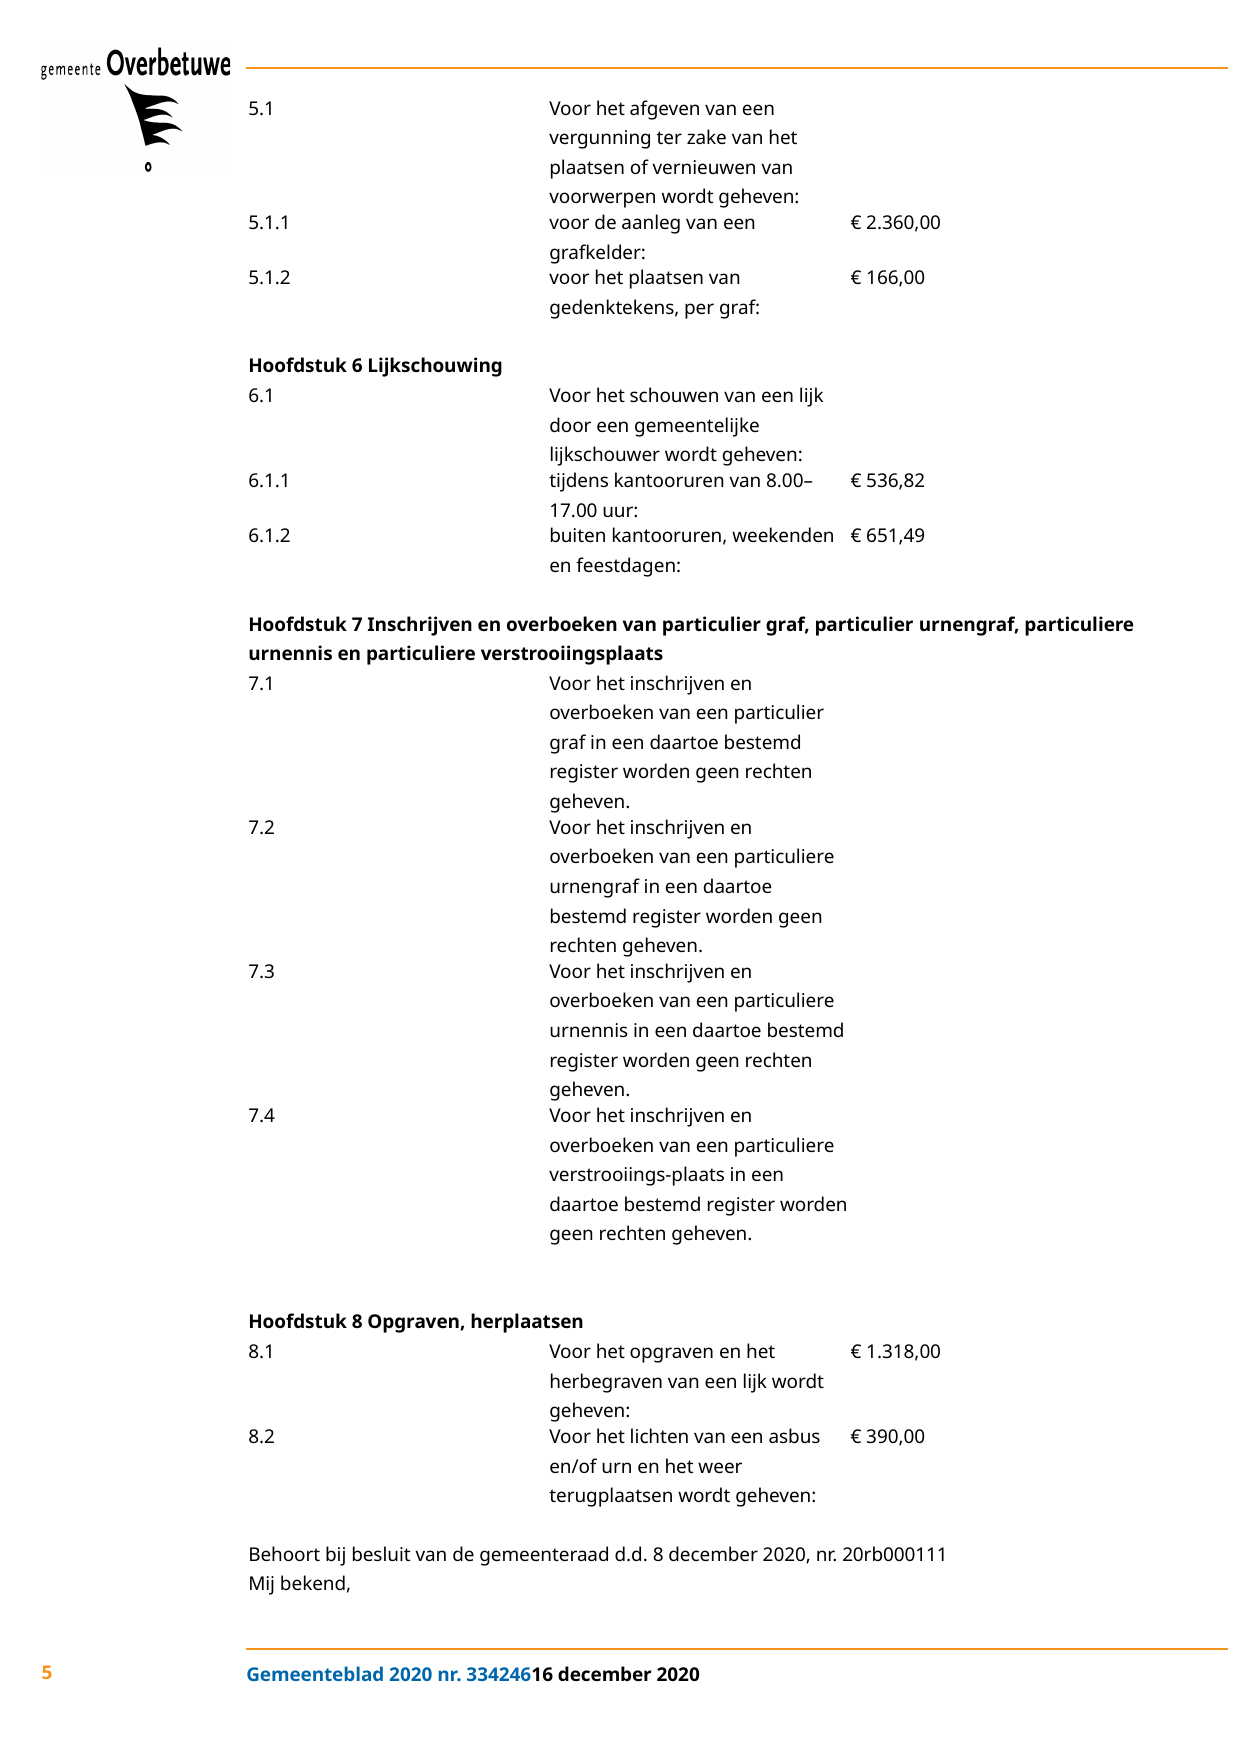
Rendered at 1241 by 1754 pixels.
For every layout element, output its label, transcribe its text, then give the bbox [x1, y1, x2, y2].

table_cell 5.1.2 [248, 265, 549, 320]
table_header Voor het inschrijven en overboeken van een particulier graf in een daartoe bestemd register worden geen rechten geheven. [549, 670, 850, 814]
text Hoofdstuk 6 Lijkschouwing [248, 353, 1152, 378]
table_cell 5.1.1 [248, 209, 549, 264]
table_cell Voor het inschrijven en overboeken van een particuliere urnennis in een daartoe bestemd register worden geen rechten geheven. [549, 958, 850, 1102]
table_header 8.1 [248, 1338, 549, 1423]
table_cell buiten kantooruren, weekenden en feestdagen: [549, 523, 850, 578]
table_header Voor het opgraven en het herbegraven van een lijk wordt geheven: [549, 1338, 850, 1423]
table_cell voor het plaatsen van gedenktekens, per graf: [549, 265, 850, 320]
table_cell 7.4 [248, 1102, 549, 1246]
table_cell € 536,82 [850, 467, 1152, 523]
table_header 6.1 [248, 383, 549, 467]
table_cell 6.1.1 [248, 467, 549, 523]
picture [41, 47, 231, 172]
table_cell 8.2 [248, 1423, 549, 1508]
table_cell € 2.360,00 [850, 209, 1152, 264]
table_cell Voor het inschrijven en overboeken van een particuliere urnengraf in een daartoe bestemd register worden geen rechten geheven. [549, 814, 850, 958]
table_header [850, 670, 1152, 814]
table_header Voor het afgeven van een vergunning ter zake van het plaatsen of vernieuwen van voorwerpen wordt geheven: [549, 95, 850, 209]
table_header [850, 383, 1152, 467]
table_header 5.1 [248, 95, 549, 209]
table_header [850, 95, 1152, 209]
table_cell Voor het lichten van een asbus en/of urn en het weer terugplaatsen wordt geheven: [549, 1423, 850, 1508]
table_cell 6.1.2 [248, 523, 549, 578]
table_cell tijdens kantooruren van 8.00–17.00 uur: [549, 467, 850, 523]
text Hoofdstuk 7 Inschrijven en overboeken van particulier graf, particulier urnengraf, particuliere urnennis en particuliere verstrooiingsplaats [248, 611, 1152, 666]
table_cell 7.2 [248, 814, 549, 958]
text Mij bekend, [248, 1571, 1152, 1596]
table_header 7.1 [248, 670, 549, 814]
table_cell Voor het inschrijven en overboeken van een particuliere verstrooiings-plaats in een daartoe bestemd register worden geen rechten geheven. [549, 1102, 850, 1246]
table_cell voor de aanleg van een grafkelder: [549, 209, 850, 264]
table_cell € 166,00 [850, 265, 1152, 320]
table_cell € 651,49 [850, 523, 1152, 578]
text Hoofdstuk 8 Opgraven, herplaatsen [248, 1309, 1152, 1334]
table_cell [850, 1102, 1152, 1246]
table_cell [850, 814, 1152, 958]
table_header Voor het schouwen van een lijk door een gemeentelijke lijkschouwer wordt geheven: [549, 383, 850, 467]
text Behoort bij besluit van de gemeenteraad d.d. 8 december 2020, nr. 20rb000111 [248, 1541, 1152, 1567]
table_cell 7.3 [248, 958, 549, 1102]
table_cell [850, 958, 1152, 1102]
table_cell € 390,00 [850, 1423, 1152, 1508]
table_header € 1.318,00 [850, 1338, 1152, 1423]
